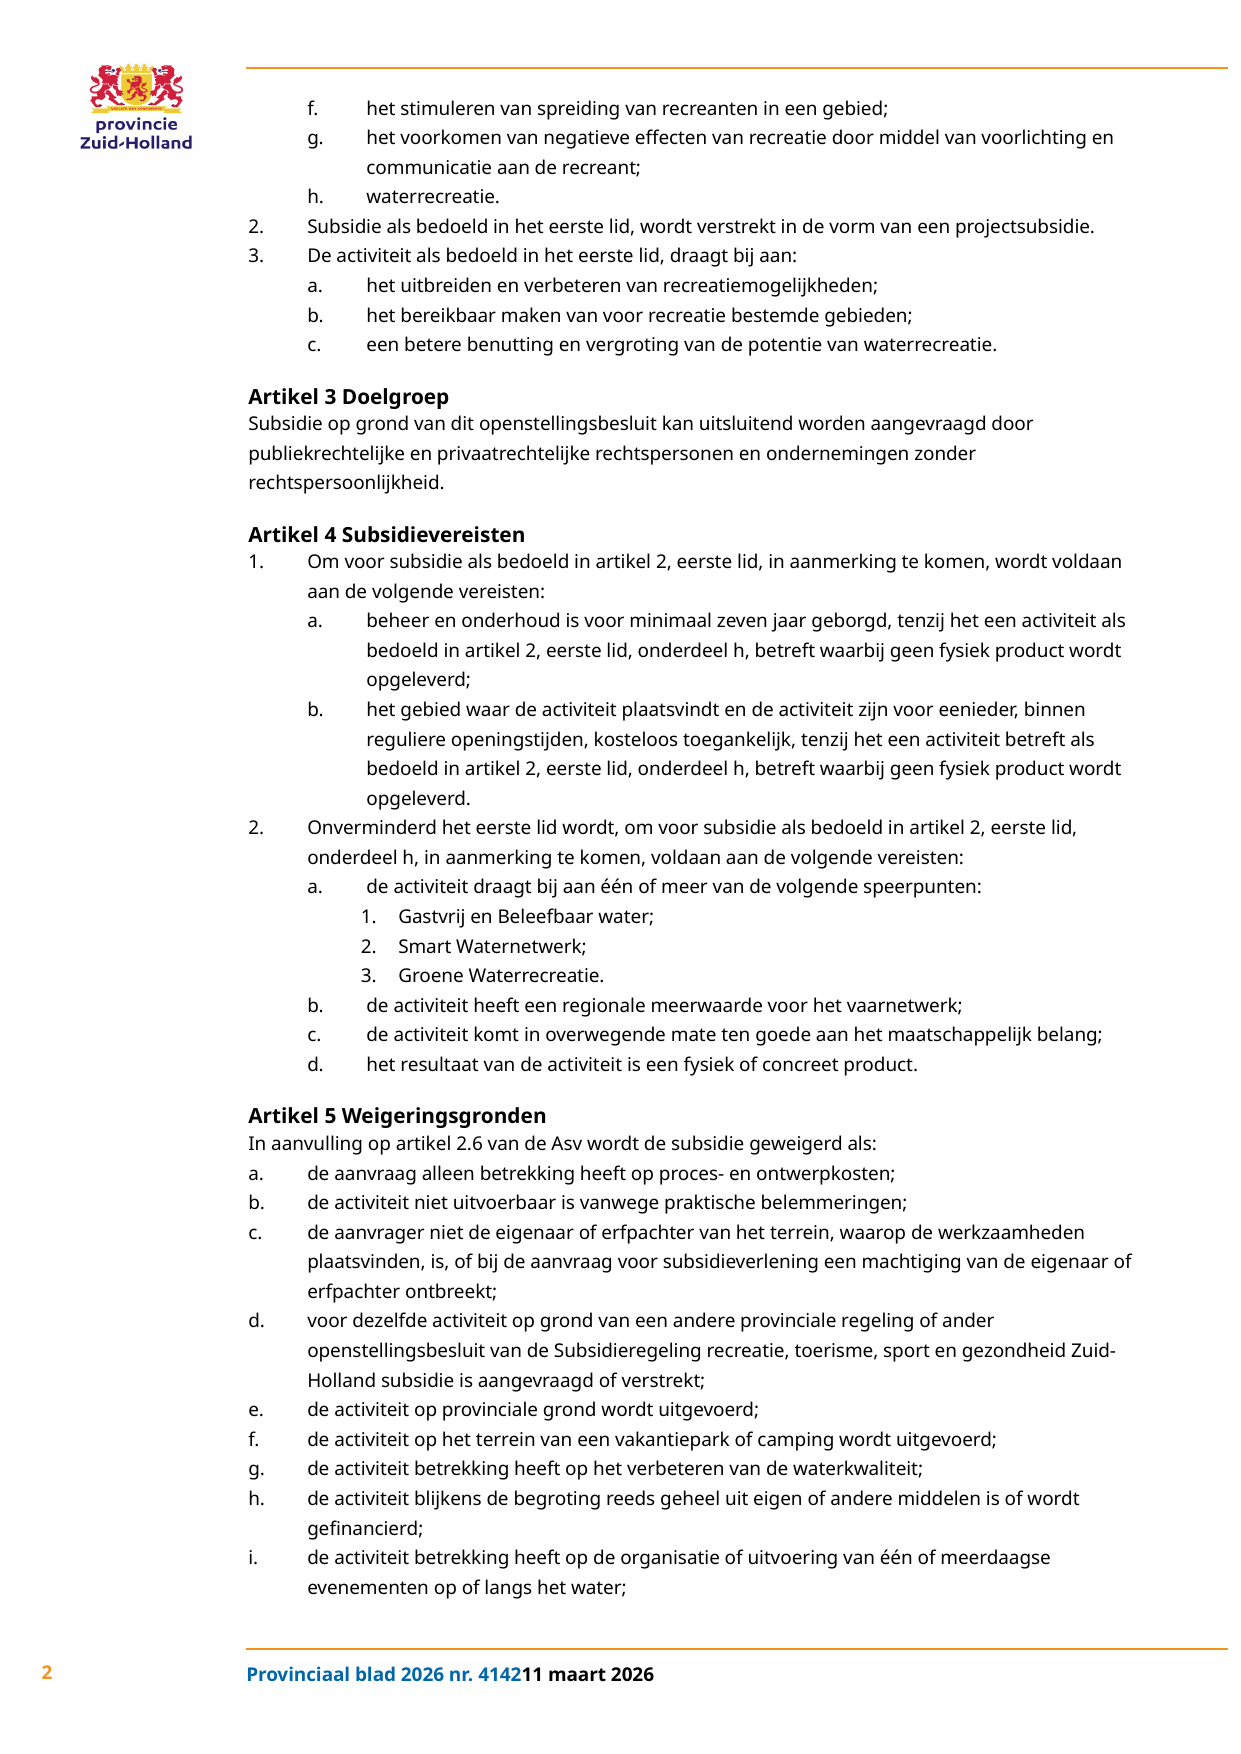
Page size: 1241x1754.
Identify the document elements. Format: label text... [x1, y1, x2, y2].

list het uitbreiden en verbeteren van recreatiemogelijkheden; [307, 272, 1152, 298]
list een betere benutting en vergroting van de potentie van waterrecreatie. [307, 331, 1152, 357]
list de activiteit op provinciale grond wordt uitgevoerd; [248, 1396, 1152, 1422]
list beheer en onderhoud is voor minimaal zeven jaar geborgd, tenzij het een activiteit als bedoeld in artikel 2, eerste lid, onderdeel h, betreft waarbij geen fysiek product wordt opgeleverd; [307, 607, 1152, 692]
list voor dezelfde activiteit op grond van een andere provinciale regeling of ander openstellingsbesluit van de Subsidieregeling recreatie, toerisme, sport en gezondheid Zuid-Holland subsidie is aangevraagd of verstrekt; [248, 1308, 1152, 1392]
list het stimuleren van spreiding van recreanten in een gebied; [307, 95, 1152, 121]
text In aanvulling op artikel 2.6 van de Asv wordt de subsidie geweigerd als: [248, 1130, 1152, 1156]
list de activiteit heeft een regionale meerwaarde voor het vaarnetwerk; [307, 992, 1152, 1018]
list De activiteit als bedoeld in het eerste lid, draagt bij aan: [248, 243, 1152, 268]
list de activiteit komt in overwegende mate ten goede aan het maatschappelijk belang; [307, 1022, 1152, 1047]
list de aanvraag alleen betrekking heeft op proces- en ontwerpkosten; [248, 1160, 1152, 1185]
list het gebied waar de activiteit plaatsvindt en de activiteit zijn voor eenieder, binnen reguliere openingstijden, kosteloos toegankelijk, tenzij het een activiteit betreft als bedoeld in artikel 2, eerste lid, onderdeel h, betreft waarbij geen fysiek product wordt opgeleverd. [307, 696, 1152, 811]
text Artikel 3 Doelgroep [248, 382, 1152, 410]
list de activiteit niet uitvoerbaar is vanwege praktische belemmeringen; [248, 1189, 1152, 1215]
list de activiteit draagt bij aan één of meer van de volgende speerpunten: [307, 874, 1152, 899]
list de activiteit betrekking heeft op de organisatie of uitvoering van één of meerdaagse evenementen op of langs het water; [248, 1544, 1152, 1599]
list Smart Waternetwerk; [361, 933, 1152, 959]
list het bereikbaar maken van voor recreatie bestemde gebieden; [307, 302, 1152, 328]
list de aanvrager niet de eigenaar of erfpachter van het terrein, waarop de werkzaamheden plaatsvinden, is, of bij de aanvraag voor subsidieverlening een machtiging van de eigenaar of erfpachter ontbreekt; [248, 1219, 1152, 1304]
text Artikel 4 Subsidievereisten [248, 520, 1152, 548]
list de activiteit blijkens de begroting reeds geheel uit eigen of andere middelen is of wordt gefinancierd; [248, 1485, 1152, 1540]
list de activiteit op het terrein van een vakantiepark of camping wordt uitgevoerd; [248, 1426, 1152, 1452]
list Gastvrij en Beleefbaar water; [361, 903, 1152, 929]
list Onverminderd het eerste lid wordt, om voor subsidie als bedoeld in artikel 2, eerste lid, onderdeel h, in aanmerking te komen, voldaan aan de volgende vereisten: [248, 814, 1152, 870]
list waterrecreatie. [307, 183, 1152, 209]
list de activiteit betrekking heeft op het verbeteren van de waterkwaliteit; [248, 1456, 1152, 1481]
picture [41, 47, 231, 172]
list Groene Waterrecreatie. [361, 962, 1152, 988]
text Artikel 5 Weigeringsgronden [248, 1102, 1152, 1130]
list het voorkomen van negatieve effecten van recreatie door middel van voorlichting en communicatie aan de recreant; [307, 124, 1152, 180]
list Om voor subsidie als bedoeld in artikel 2, eerste lid, in aanmerking te komen, wordt voldaan aan de volgende vereisten: [248, 548, 1152, 604]
list Subsidie als bedoeld in het eerste lid, wordt verstrekt in de vorm van een projectsubsidie. [248, 213, 1152, 239]
list het resultaat van de activiteit is een fysiek of concreet product. [307, 1051, 1152, 1077]
text Subsidie op grond van dit openstellingsbesluit kan uitsluitend worden aangevraagd door publiekrechtelijke en privaatrechtelijke rechtspersonen en ondernemingen zonder rechtspersoonlijkheid. [248, 410, 1152, 495]
